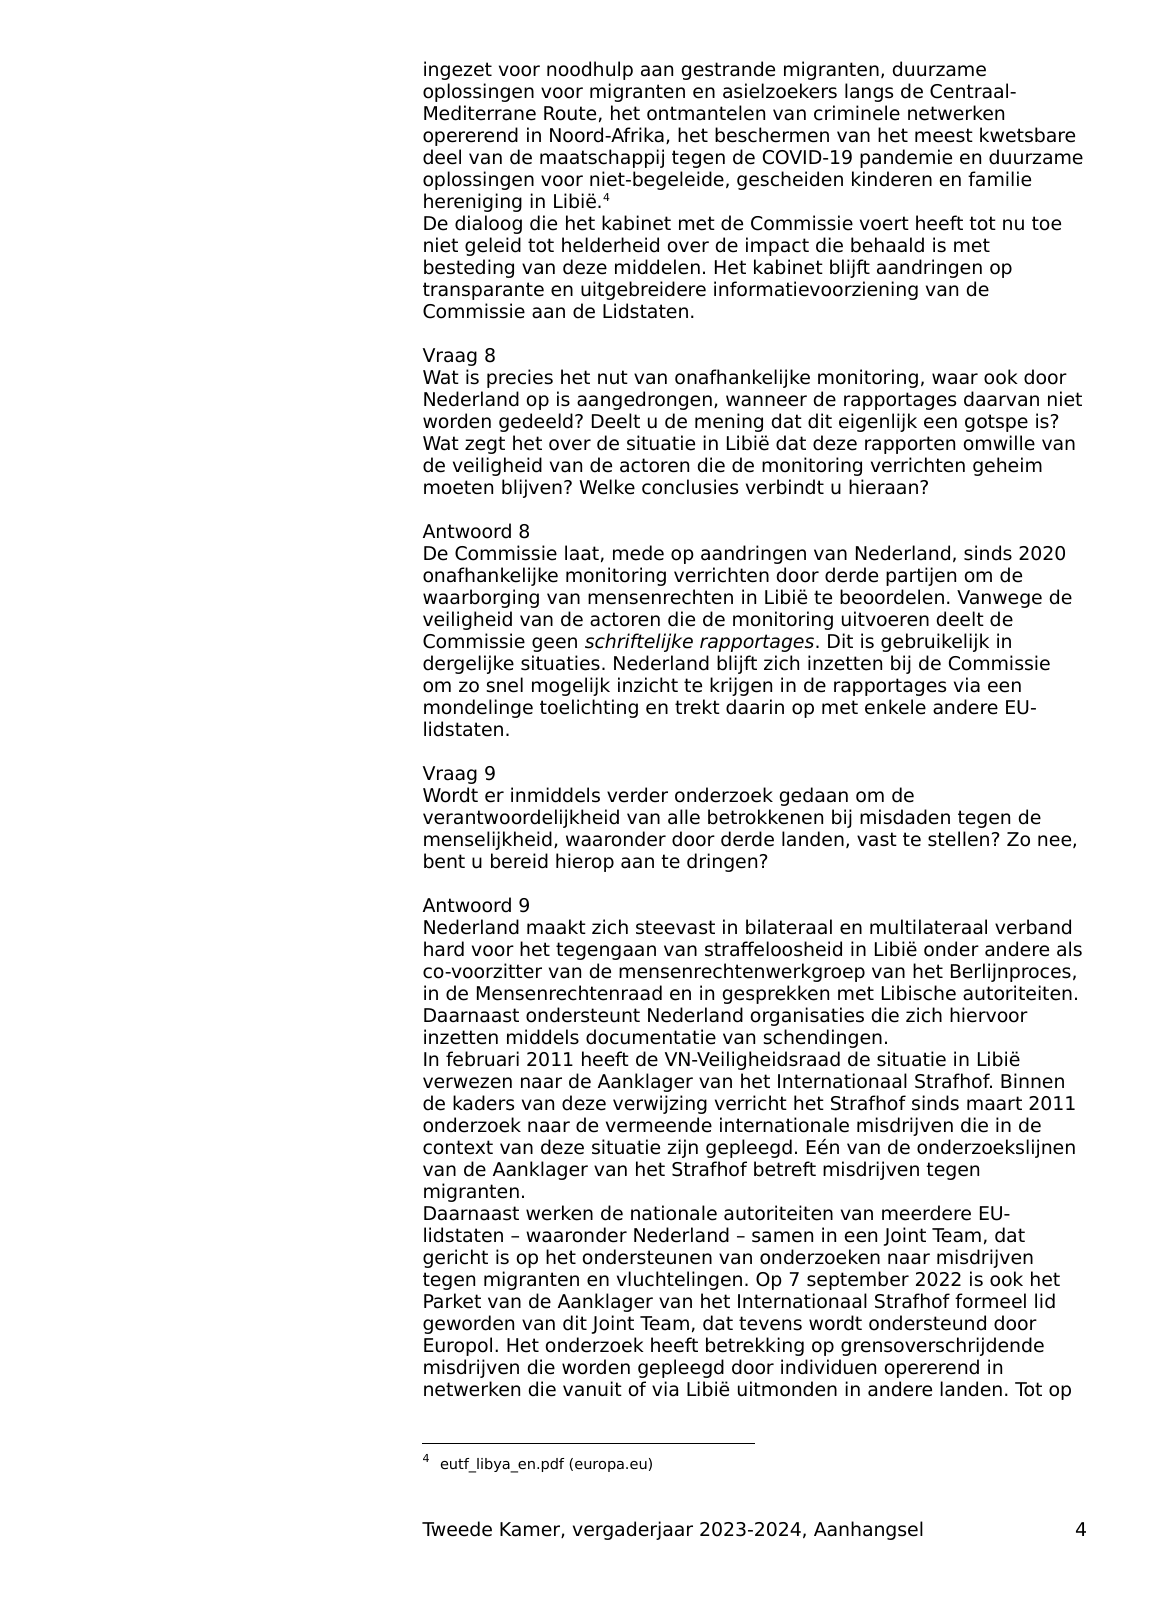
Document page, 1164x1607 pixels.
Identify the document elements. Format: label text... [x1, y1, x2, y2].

text ingezet voor noodhulp aan gestrande migranten, duurzame oplossingen voor migranten en asielzoekers langs de Centraal-Mediterrane Route, het ontmantelen van criminele netwerken opererend in Noord-Afrika, het beschermen van het meest kwetsbare deel van de maatschappij tegen de COVID-19 pandemie en duurzame oplossingen voor niet-begeleide, gescheiden kinderen en familie hereniging in Libië. [422, 59, 1087, 213]
text Vraag 9 [422, 763, 1087, 785]
text De Commissie laat, mede op aandringen van Nederland, sinds 2020 onafhankelijke monitoring verrichten door derde partijen om de waarborging van mensenrechten in Libië te beoordelen. Vanwege de veiligheid van de actoren die de monitoring uitvoeren deelt de Commissie geen schriftelijke rapportages. Dit is gebruikelijk in dergelijke situaties. Nederland blijft zich inzetten bij de Commissie om zo snel mogelijk inzicht te krijgen in de rapportages via een mondelinge toelichting en trekt daarin op met enkele andere EU-lidstaten. [422, 543, 1087, 741]
text Wat is precies het nut van onafhankelijke monitoring, waar ook door Nederland op is aangedrongen, wanneer de rapportages daarvan niet worden gedeeld? Deelt u de mening dat dit eigenlijk een gotspe is? Wat zegt het over de situatie in Libië dat deze rapporten omwille van de veiligheid van de actoren die de monitoring verrichten geheim moeten blijven? Welke conclusies verbindt u hieraan? [422, 367, 1087, 499]
text Antwoord 9 [422, 895, 1087, 917]
text In februari 2011 heeft de VN-Veiligheidsraad de situatie in Libië verwezen naar de Aanklager van het Internationaal Strafhof. Binnen de kaders van deze verwijzing verricht het Strafhof sinds maart 2011 onderzoek naar de vermeende internationale misdrijven die in de context van deze situatie zijn gepleegd. Eén van de onderzoekslijnen van de Aanklager van het Strafhof betreft misdrijven tegen migranten. [422, 1049, 1087, 1203]
text eutf_libya_en.pdf (europa.eu) [422, 1452, 1087, 1474]
text Vraag 8 [422, 345, 1087, 367]
text Daarnaast werken de nationale autoriteiten van meerdere EU-lidstaten – waaronder Nederland – samen in een Joint Team, dat gericht is op het ondersteunen van onderzoeken naar misdrijven tegen migranten en vluchtelingen. Op 7 september 2022 is ook het Parket van de Aanklager van het Internationaal Strafhof formeel lid geworden van dit Joint Team, dat tevens wordt ondersteund door Europol. Het onderzoek heeft betrekking op grensoverschrijdende misdrijven die worden gepleegd door individuen opererend in netwerken die vanuit of via Libië uitmonden in andere landen. Tot op [422, 1203, 1087, 1401]
text Nederland maakt zich steevast in bilateraal en multilateraal verband hard voor het tegengaan van straffeloosheid in Libië onder andere als co-voorzitter van de mensenrechtenwerkgroep van het Berlijnproces, in de Mensenrechtenraad en in gesprekken met Libische autoriteiten. Daarnaast ondersteunt Nederland organisaties die zich hiervoor inzetten middels documentatie van schendingen. [422, 917, 1087, 1049]
text Antwoord 8 [422, 521, 1087, 543]
text Wordt er inmiddels verder onderzoek gedaan om de verantwoordelijkheid van alle betrokkenen bij misdaden tegen de menselijkheid, waaronder door derde landen, vast te stellen? Zo nee, bent u bereid hierop aan te dringen? [422, 785, 1087, 873]
text De dialoog die het kabinet met de Commissie voert heeft tot nu toe niet geleid tot helderheid over de impact die behaald is met besteding van deze middelen. Het kabinet blijft aandringen op transparante en uitgebreidere informatievoorziening van de Commissie aan de Lidstaten. [422, 213, 1087, 323]
